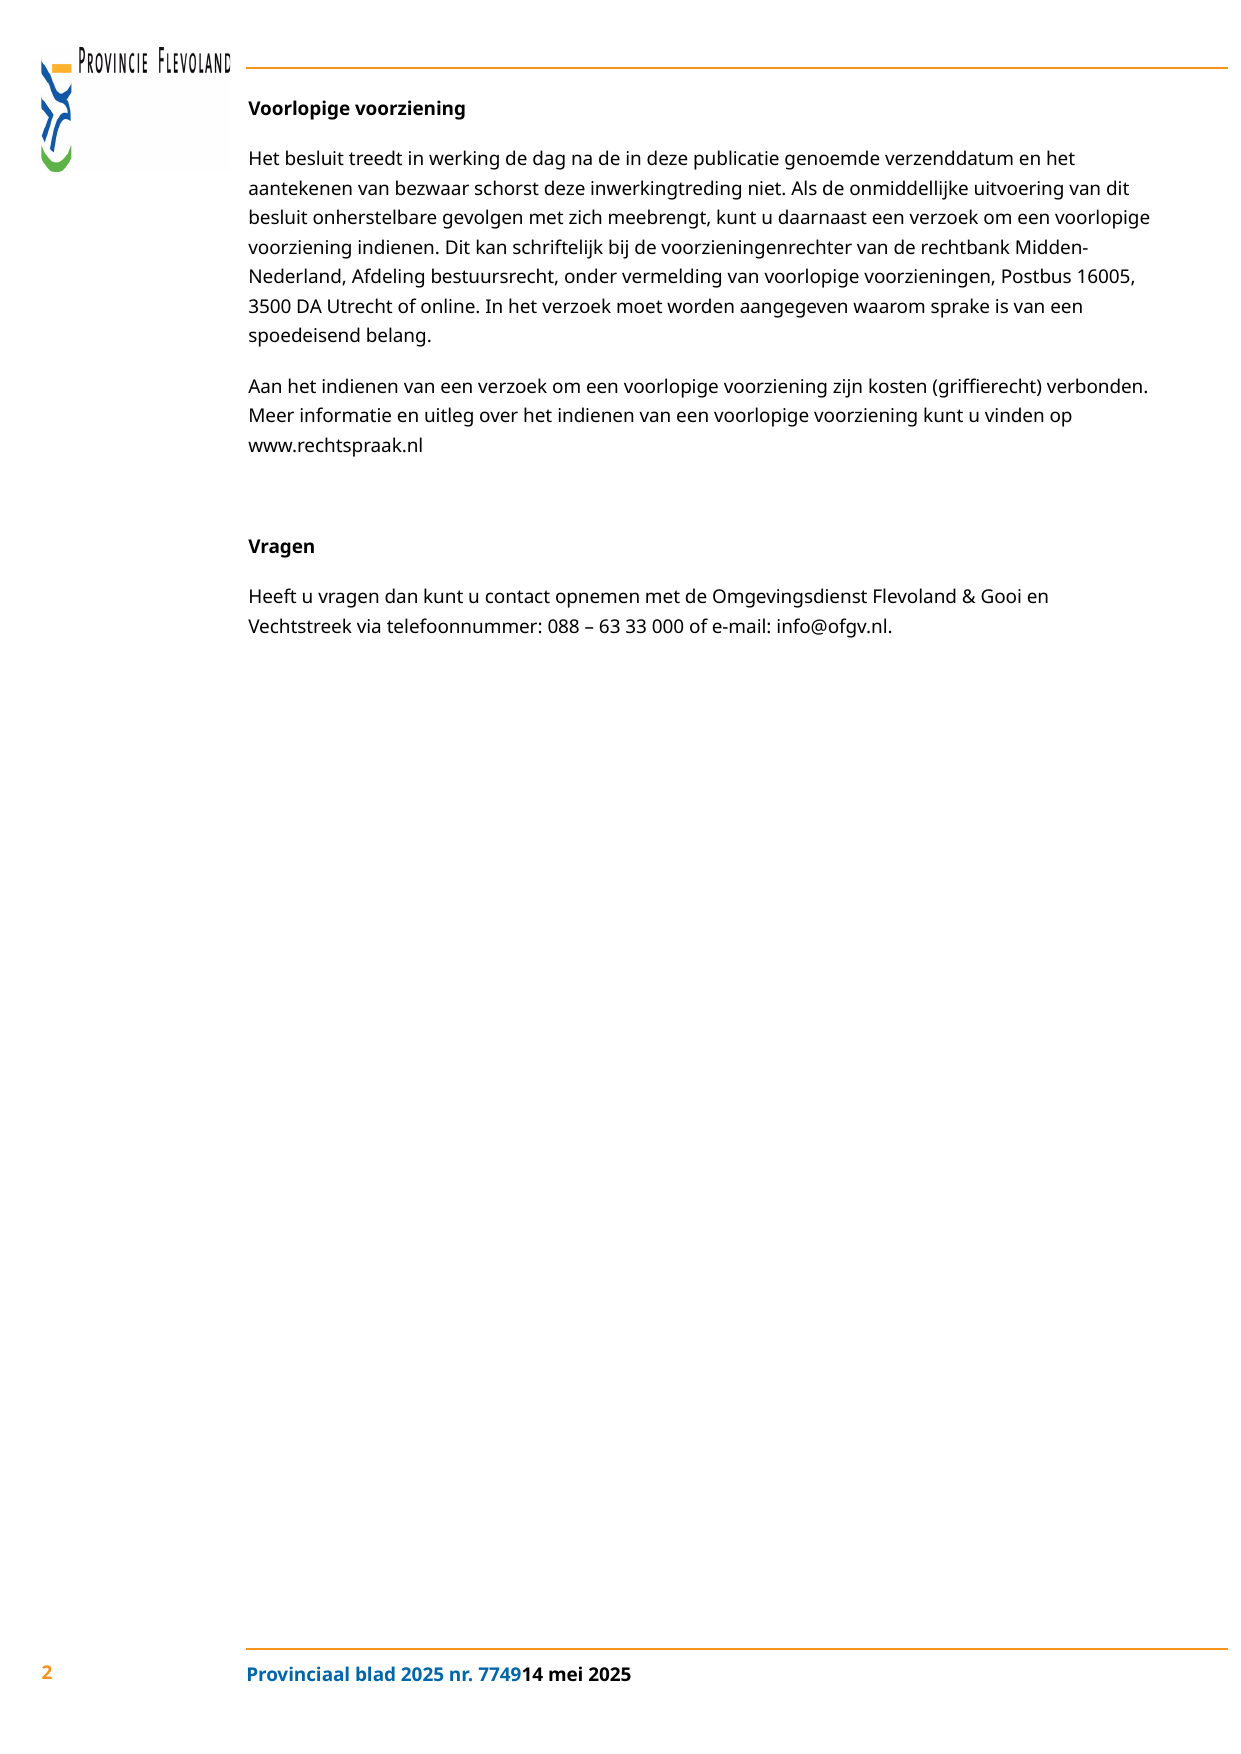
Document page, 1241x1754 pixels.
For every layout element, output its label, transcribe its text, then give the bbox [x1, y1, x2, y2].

picture [41, 47, 231, 172]
text Vragen [248, 533, 1152, 559]
text Heeft u vragen dan kunt u contact opnemen met de Omgevingsdienst Flevoland & Gooi en Vechtstreek via telefoonnummer: 088 – 63 33 000 of e-mail: info@ofgv.nl. [248, 583, 1152, 639]
text Voorlopige voorziening [248, 95, 1152, 121]
text Aan het indienen van een verzoek om een voorlopige voorziening zijn kosten (griffierecht) verbonden. Meer informatie en uitleg over het indienen van een voorlopige voorziening kunt u vinden op www.rechtspraak.nl [248, 373, 1152, 458]
text Het besluit treedt in werking de dag na de in deze publicatie genoemde verzenddatum en het aantekenen van bezwaar schorst deze inwerkingtreding niet. Als de onmiddellijke uitvoering van dit besluit onherstelbare gevolgen met zich meebrengt, kunt u daarnaast een verzoek om een voorlopige voorziening indienen. Dit kan schriftelijk bij de voorzieningenrechter van de rechtbank Midden-Nederland, Afdeling bestuursrecht, onder vermelding van voorlopige voorzieningen, Postbus 16005, 3500 DA Utrecht of online. In het verzoek moet worden aangegeven waarom sprake is van een spoedeisend belang. [248, 145, 1152, 348]
